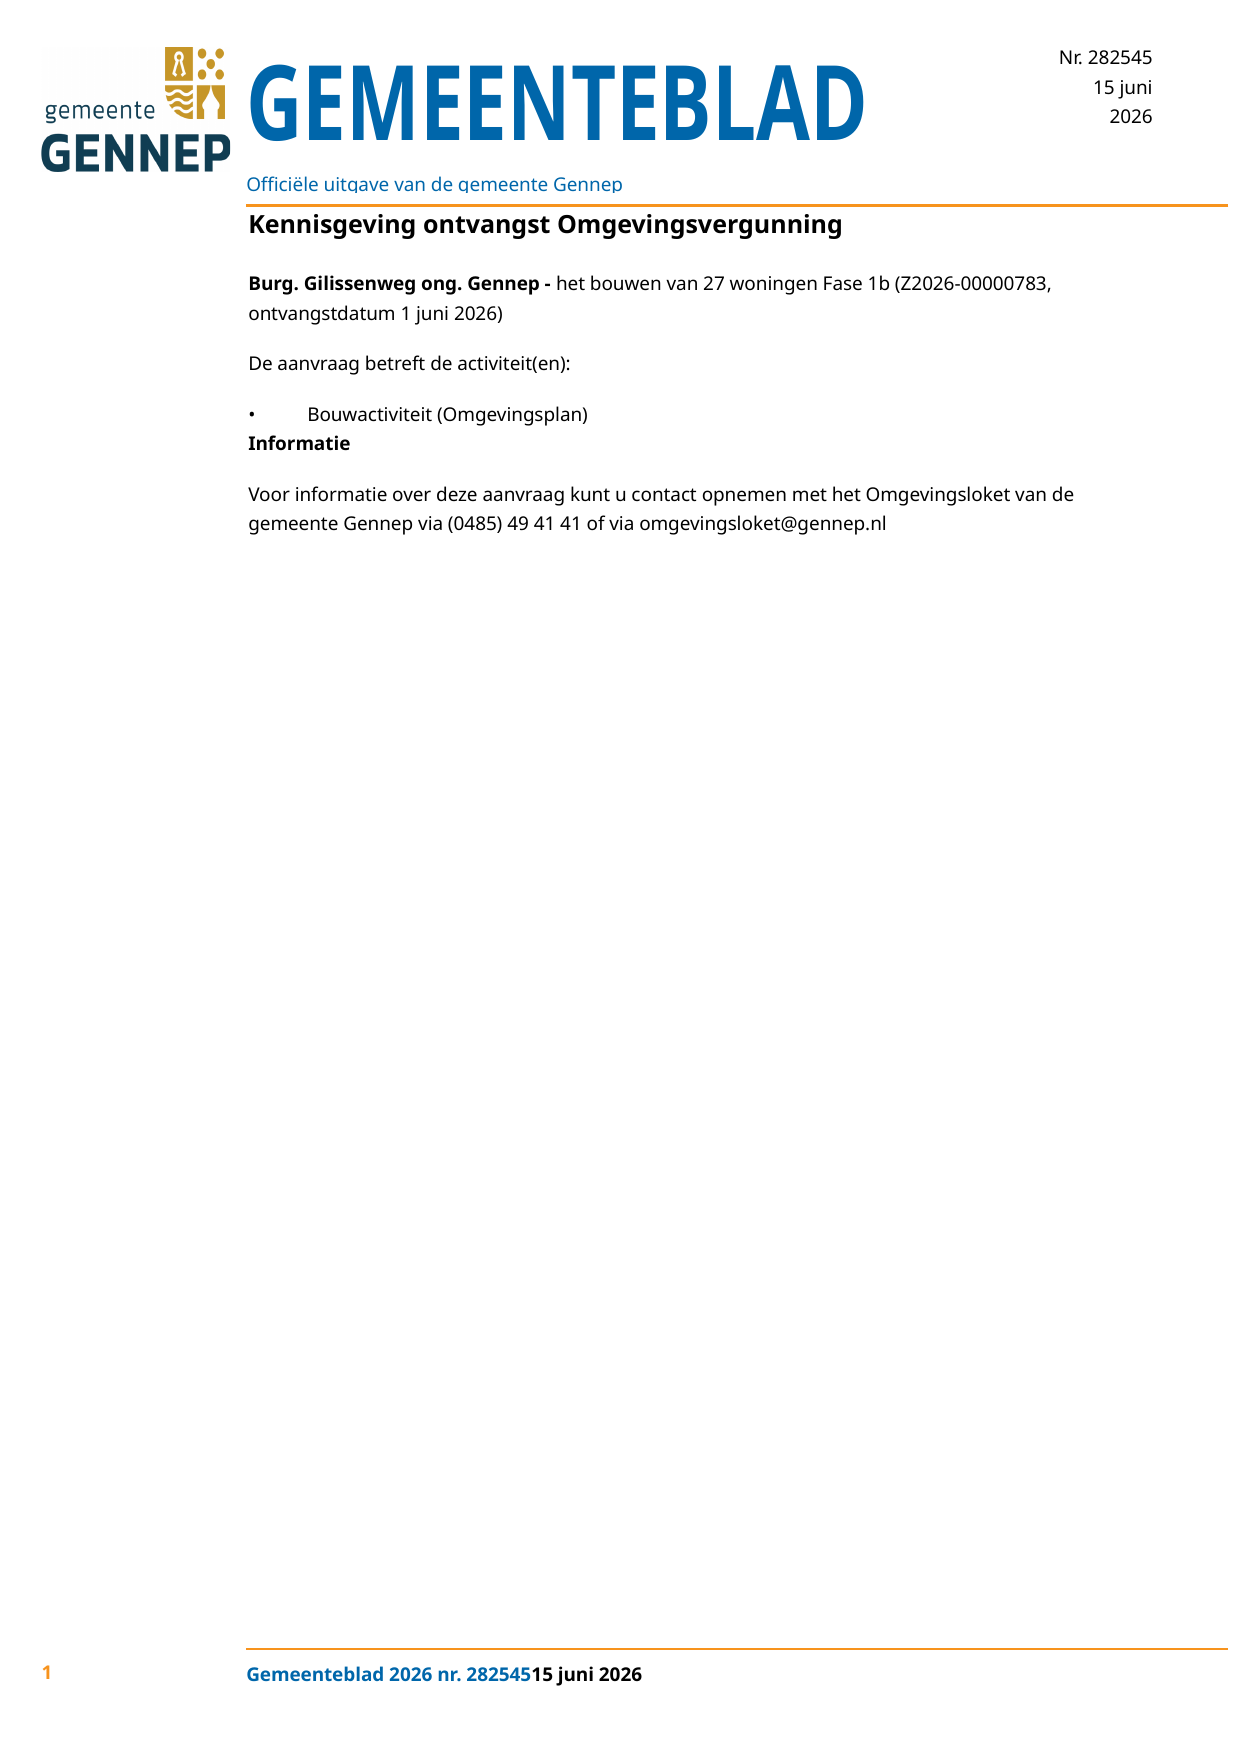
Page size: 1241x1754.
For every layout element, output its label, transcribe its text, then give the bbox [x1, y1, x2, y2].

text Informatie [248, 430, 1152, 456]
text Burg. Gilissenweg ong. Gennep - het bouwen van 27 woningen Fase 1b (Z2026-00000783, ontvangstdatum 1 juni 2026) [248, 270, 1152, 326]
picture [41, 47, 231, 172]
text De aanvraag betreft de activiteit(en): [248, 350, 1152, 376]
text Voor informatie over deze aanvraag kunt u contact opnemen met het Omgevingsloket van de gemeente Gennep via (0485) 49 41 41 of via omgevingsloket@gennep.nl [248, 481, 1152, 536]
list Bouwactiviteit (Omgevingsplan) [248, 401, 1152, 426]
text Kennisgeving ontvangst Omgevingsvergunning [248, 207, 1152, 241]
